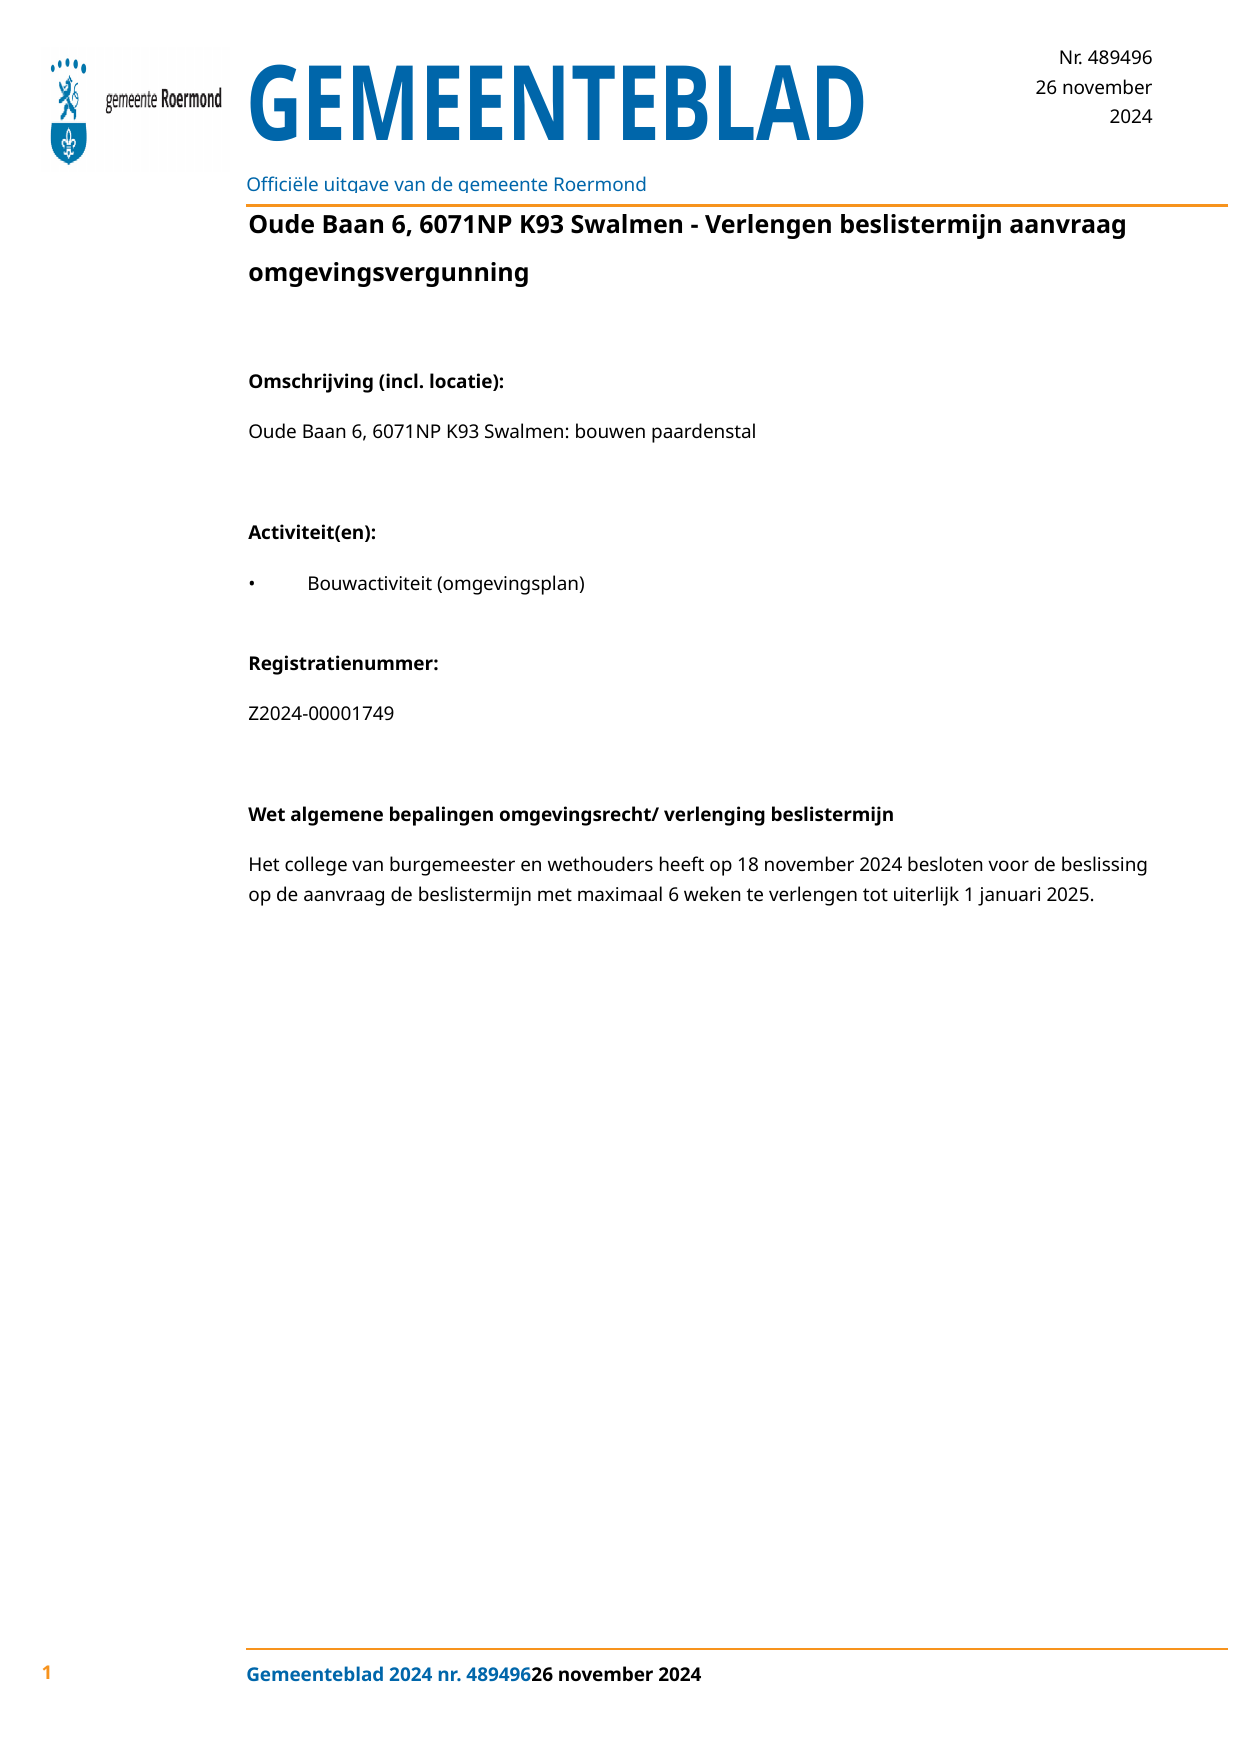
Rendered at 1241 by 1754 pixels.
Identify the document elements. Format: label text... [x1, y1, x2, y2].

list Bouwactiviteit (omgevingsplan) [248, 570, 1152, 596]
text Wet algemene bepalingen omgevingsrecht/ verlenging beslistermijn [248, 801, 1152, 827]
text Oude Baan 6, 6071NP K93 Swalmen - Verlengen beslistermijn aanvraag omgevingsvergunning [248, 207, 1152, 288]
text Z2024-00001749 [248, 700, 1152, 726]
text Het college van burgemeester en wethouders heeft op 18 november 2024 besloten voor de beslissing op de aanvraag de beslistermijn met maximaal 6 weken te verlengen tot uiterlijk 1 januari 2025. [248, 852, 1152, 907]
picture [41, 47, 231, 172]
text Registratienummer: [248, 650, 1152, 676]
text Activiteit(en): [248, 519, 1152, 545]
text Oude Baan 6, 6071NP K93 Swalmen: bouwen paardenstal [248, 419, 1152, 444]
text Omschrijving (incl. locatie): [248, 368, 1152, 394]
